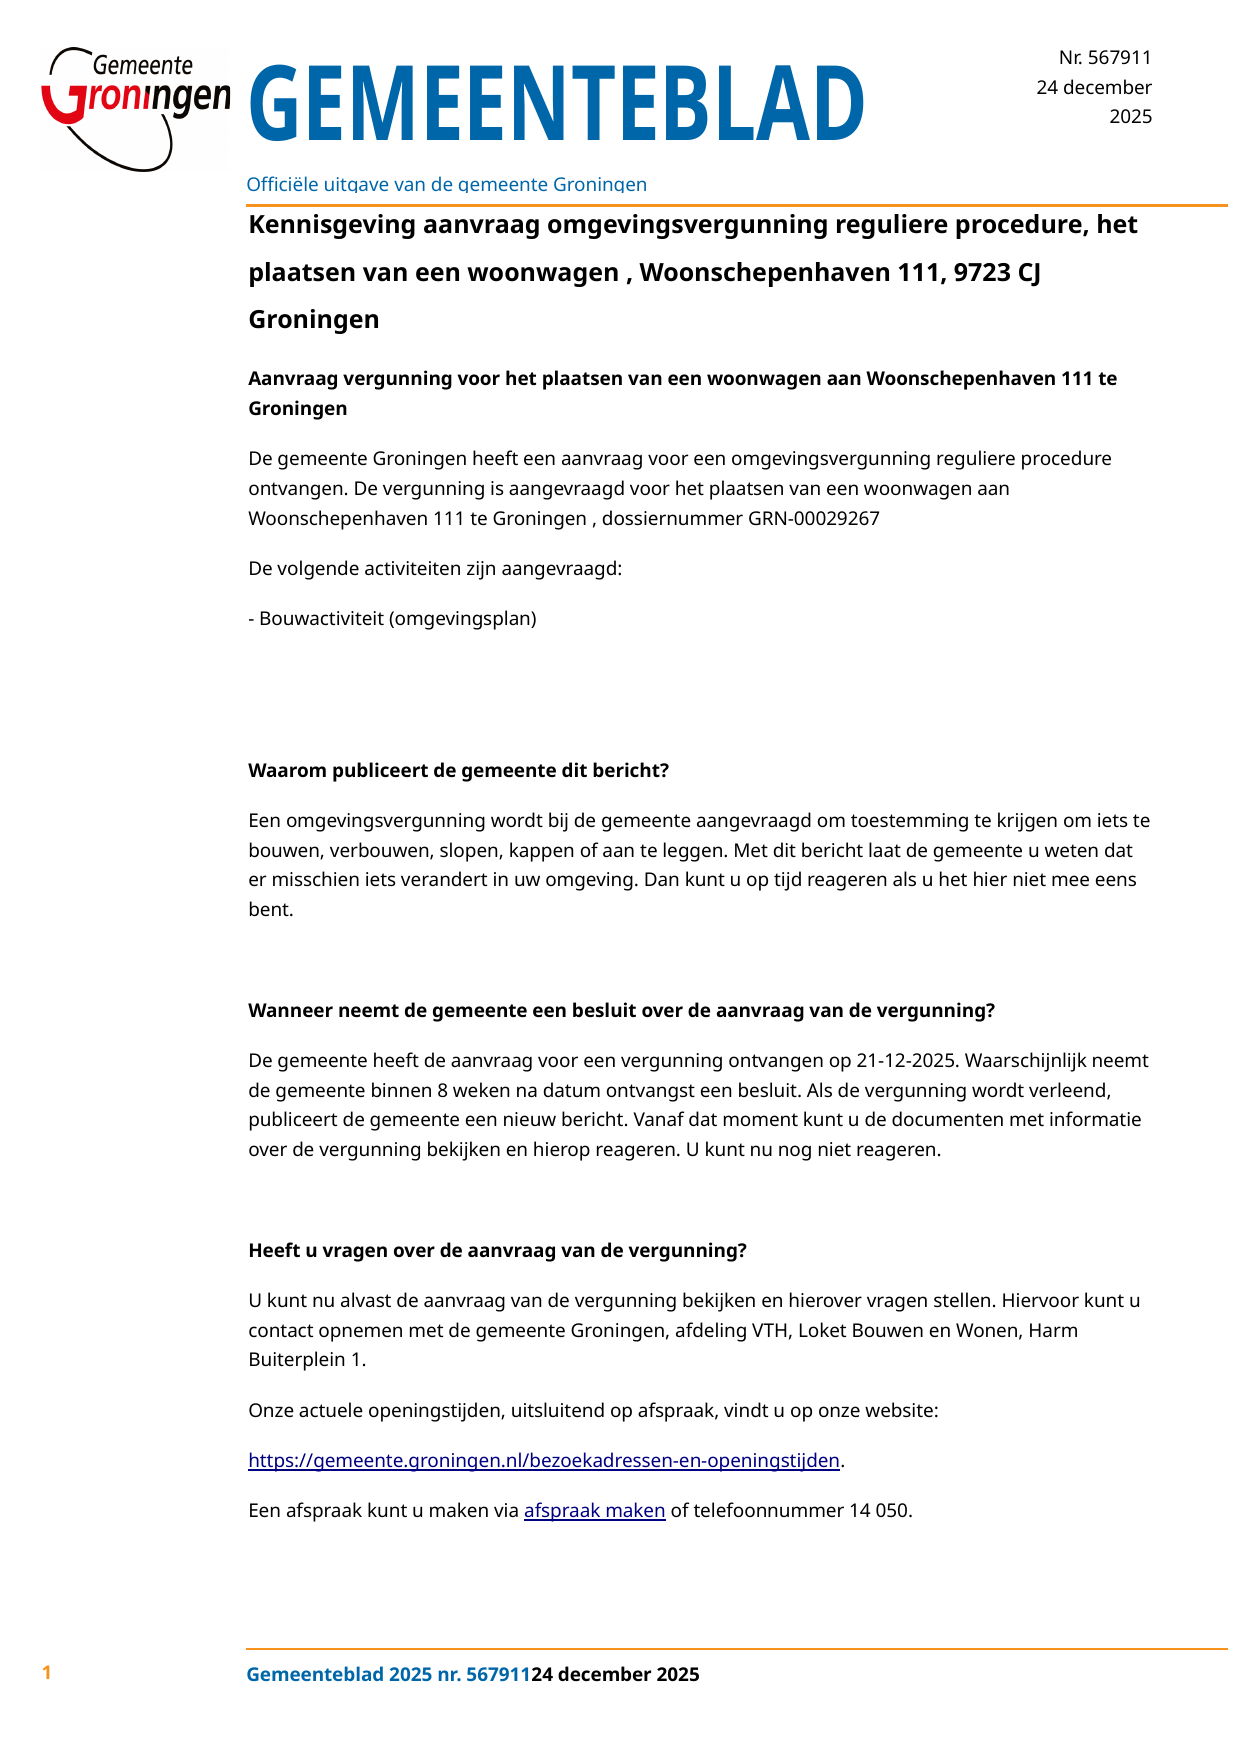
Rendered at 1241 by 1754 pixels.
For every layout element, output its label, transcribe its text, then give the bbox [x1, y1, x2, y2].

text https://gemeente.groningen.nl/bezoekadressen-en-openingstijden. [248, 1447, 1152, 1473]
text U kunt nu alvast de aanvraag van de vergunning bekijken en hierover vragen stellen. Hiervoor kunt u contact opnemen met de gemeente Groningen, afdeling VTH, Loket Bouwen en Wonen, Harm Buiterplein 1. [248, 1287, 1152, 1372]
text - Bouwactiviteit (omgevingsplan) [248, 606, 1152, 631]
text De gemeente heeft de aanvraag voor een vergunning ontvangen op 21-12-2025. Waarschijnlijk neemt de gemeente binnen 8 weken na datum ontvangst een besluit. Als de vergunning wordt verleend, publiceert de gemeente een nieuw bericht. Vanaf dat moment kunt u de documenten met informatie over de vergunning bekijken en hierop reageren. U kunt nu nog niet reageren. [248, 1047, 1152, 1162]
text De volgende activiteiten zijn aangevraagd: [248, 555, 1152, 581]
text Waarom publiceert de gemeente dit bericht? [248, 757, 1152, 782]
text Aanvraag vergunning voor het plaatsen van een woonwagen aan Woonschepenhaven 111 te Groningen [248, 366, 1152, 421]
text Heeft u vragen over de aanvraag van de vergunning? [248, 1237, 1152, 1262]
text Een afspraak kunt u maken via afspraak maken of telefoonnummer 14 050. [248, 1498, 1152, 1523]
text De gemeente Groningen heeft een aanvraag voor een omgevingsvergunning reguliere procedure ontvangen. De vergunning is aangevraagd voor het plaatsen van een woonwagen aan Woonschepenhaven 111 te Groningen , dossiernummer GRN-00029267 [248, 446, 1152, 530]
text Een omgevingsvergunning wordt bij de gemeente aangevraagd om toestemming te krijgen om iets te bouwen, verbouwen, slopen, kappen of aan te leggen. Met dit bericht laat de gemeente u weten dat er misschien iets verandert in uw omgeving. Dan kunt u op tijd reageren als u het hier niet mee eens bent. [248, 807, 1152, 922]
text Kennisgeving aanvraag omgevingsvergunning reguliere procedure, het plaatsen van een woonwagen , Woonschepenhaven 111, 9723 CJ Groningen [248, 207, 1152, 336]
picture [41, 47, 231, 172]
text Onze actuele openingstijden, uitsluitend op afspraak, vindt u op onze website: [248, 1397, 1152, 1422]
text Wanneer neemt de gemeente een besluit over de aanvraag van de vergunning? [248, 997, 1152, 1022]
